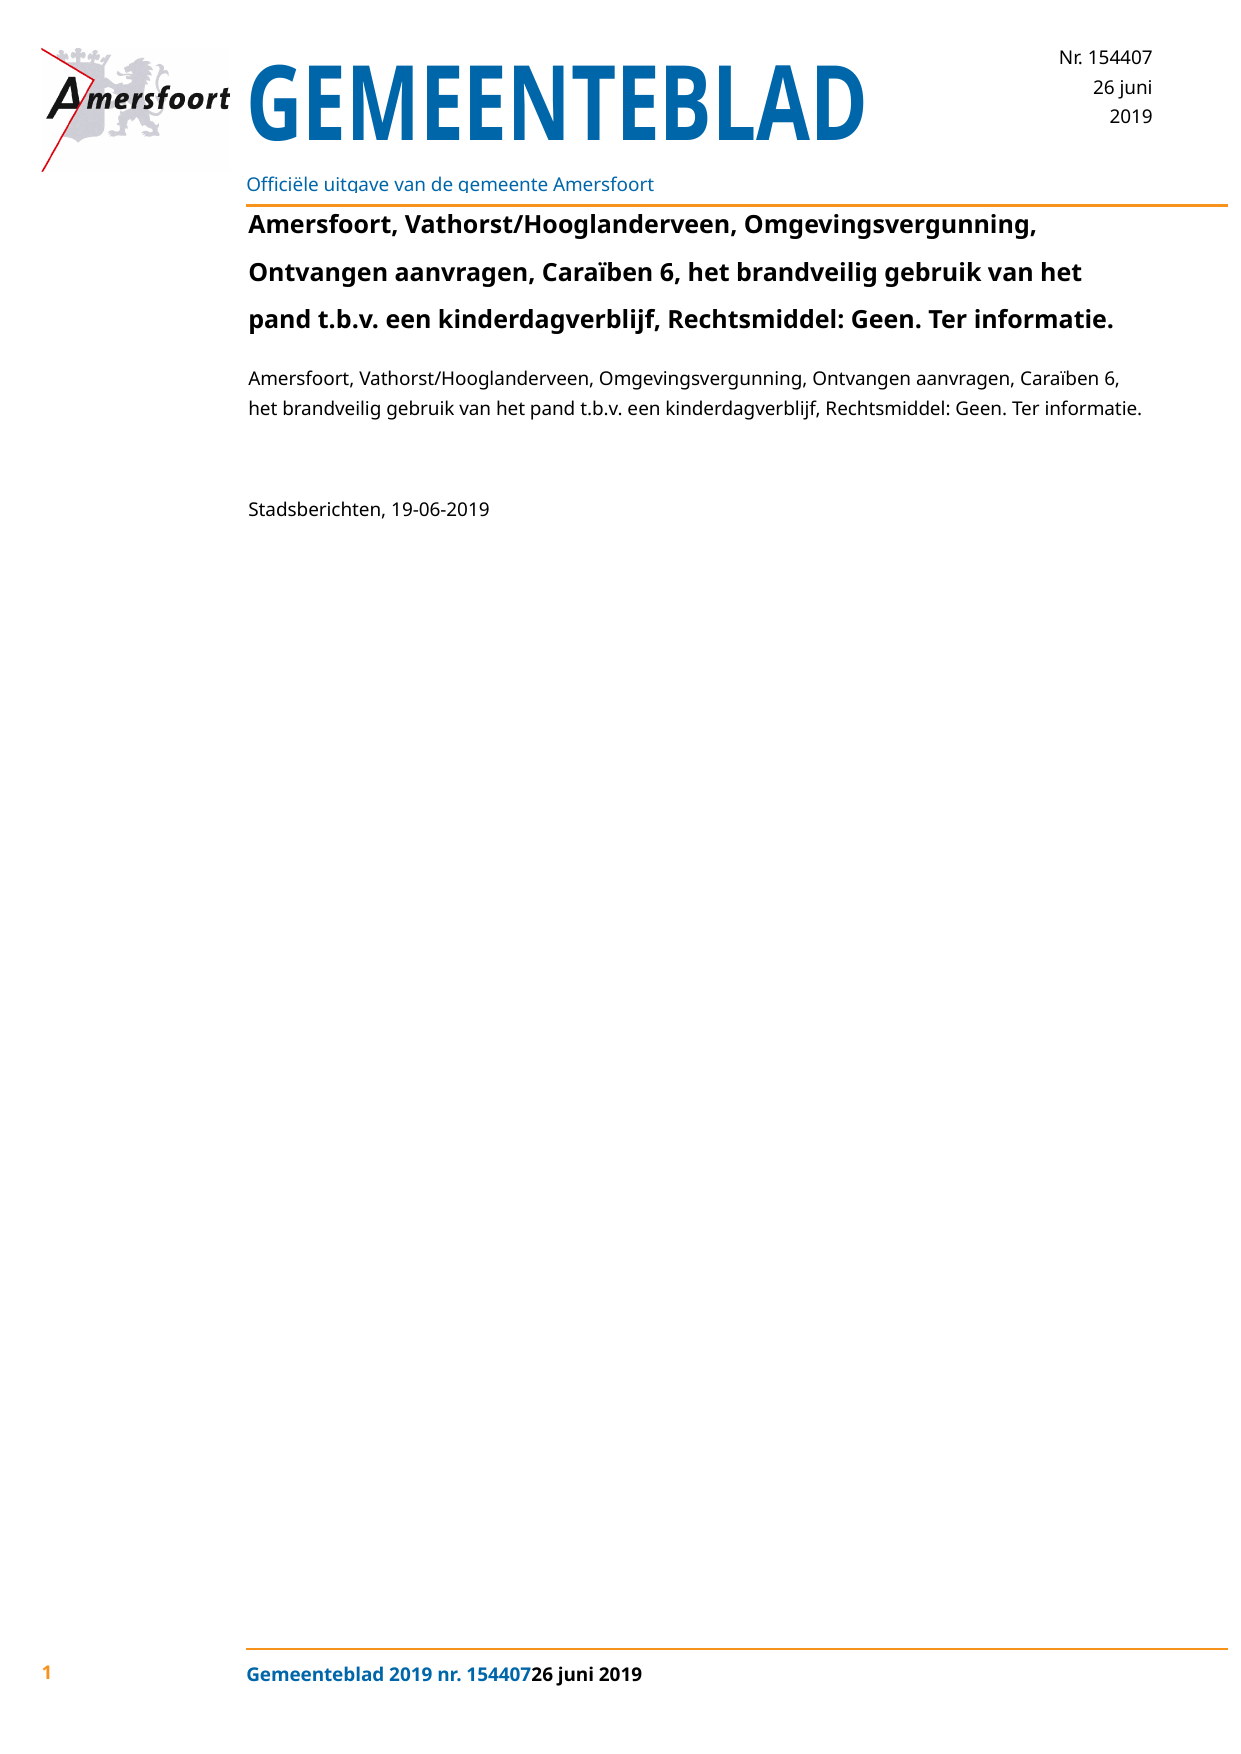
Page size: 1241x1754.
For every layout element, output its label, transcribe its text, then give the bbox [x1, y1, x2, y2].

text Amersfoort, Vathorst/Hooglanderveen, Omgevingsvergunning, Ontvangen aanvragen, Caraïben 6, het brandveilig gebruik van het pand t.b.v. een kinderdagverblijf, Rechtsmiddel: Geen. Ter informatie. [248, 366, 1152, 421]
picture [41, 47, 231, 172]
text Amersfoort, Vathorst/Hooglanderveen, Omgevingsvergunning, Ontvangen aanvragen, Caraïben 6, het brandveilig gebruik van het pand t.b.v. een kinderdagverblijf, Rechtsmiddel: Geen. Ter informatie. [248, 207, 1152, 336]
text Stadsberichten, 19-06-2019 [248, 496, 1152, 522]
